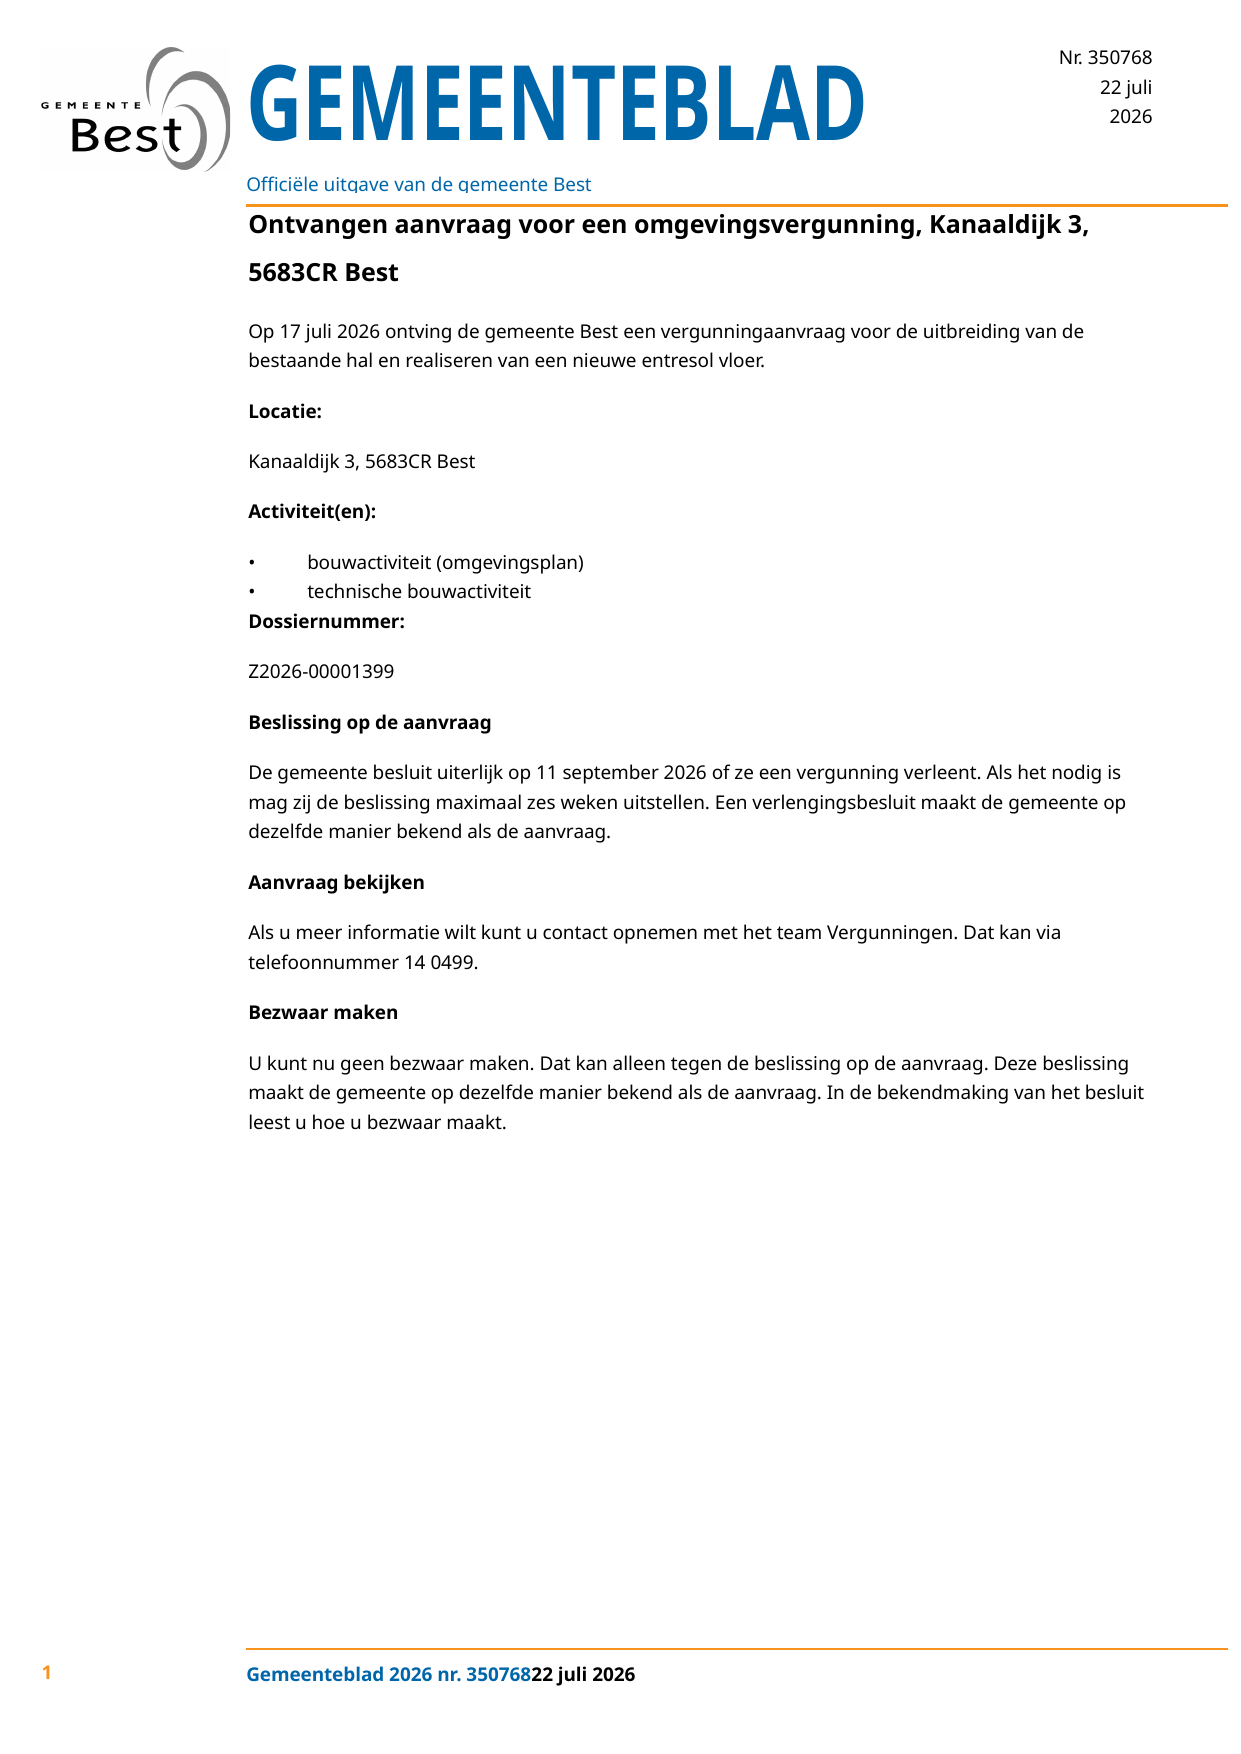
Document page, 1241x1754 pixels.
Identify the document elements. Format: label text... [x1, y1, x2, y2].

text U kunt nu geen bezwaar maken. Dat kan alleen tegen de beslissing op de aanvraag. Deze beslissing maakt de gemeente op dezelfde manier bekend als de aanvraag. In de bekendmaking van het besluit leest u hoe u bezwaar maakt. [248, 1050, 1152, 1135]
text Bezwaar maken [248, 999, 1152, 1025]
picture [41, 47, 231, 172]
text Locatie: [248, 398, 1152, 424]
text Als u meer informatie wilt kunt u contact opnemen met het team Vergunningen. Dat kan via telefoonnummer 14 0499. [248, 919, 1152, 975]
text Activiteit(en): [248, 499, 1152, 524]
text Beslissing op de aanvraag [248, 709, 1152, 735]
text Aanvraag bekijken [248, 869, 1152, 895]
list technische bouwactiviteit [248, 579, 1152, 604]
text Dossiernummer: [248, 608, 1152, 634]
text Ontvangen aanvraag voor een omgevingsvergunning, Kanaaldijk 3, 5683CR Best [248, 207, 1152, 288]
text Kanaaldijk 3, 5683CR Best [248, 448, 1152, 474]
text Op 17 juli 2026 ontving de gemeente Best een vergunningaanvraag voor de uitbreiding van de bestaande hal en realiseren van een nieuwe entresol vloer. [248, 318, 1152, 373]
text De gemeente besluit uiterlijk op 11 september 2026 of ze een vergunning verleent. Als het nodig is mag zij de beslissing maximaal zes weken uitstellen. Een verlengingsbesluit maakt de gemeente op dezelfde manier bekend als de aanvraag. [248, 759, 1152, 844]
text Z2026-00001399 [248, 659, 1152, 684]
list bouwactiviteit (omgevingsplan) [248, 549, 1152, 575]
